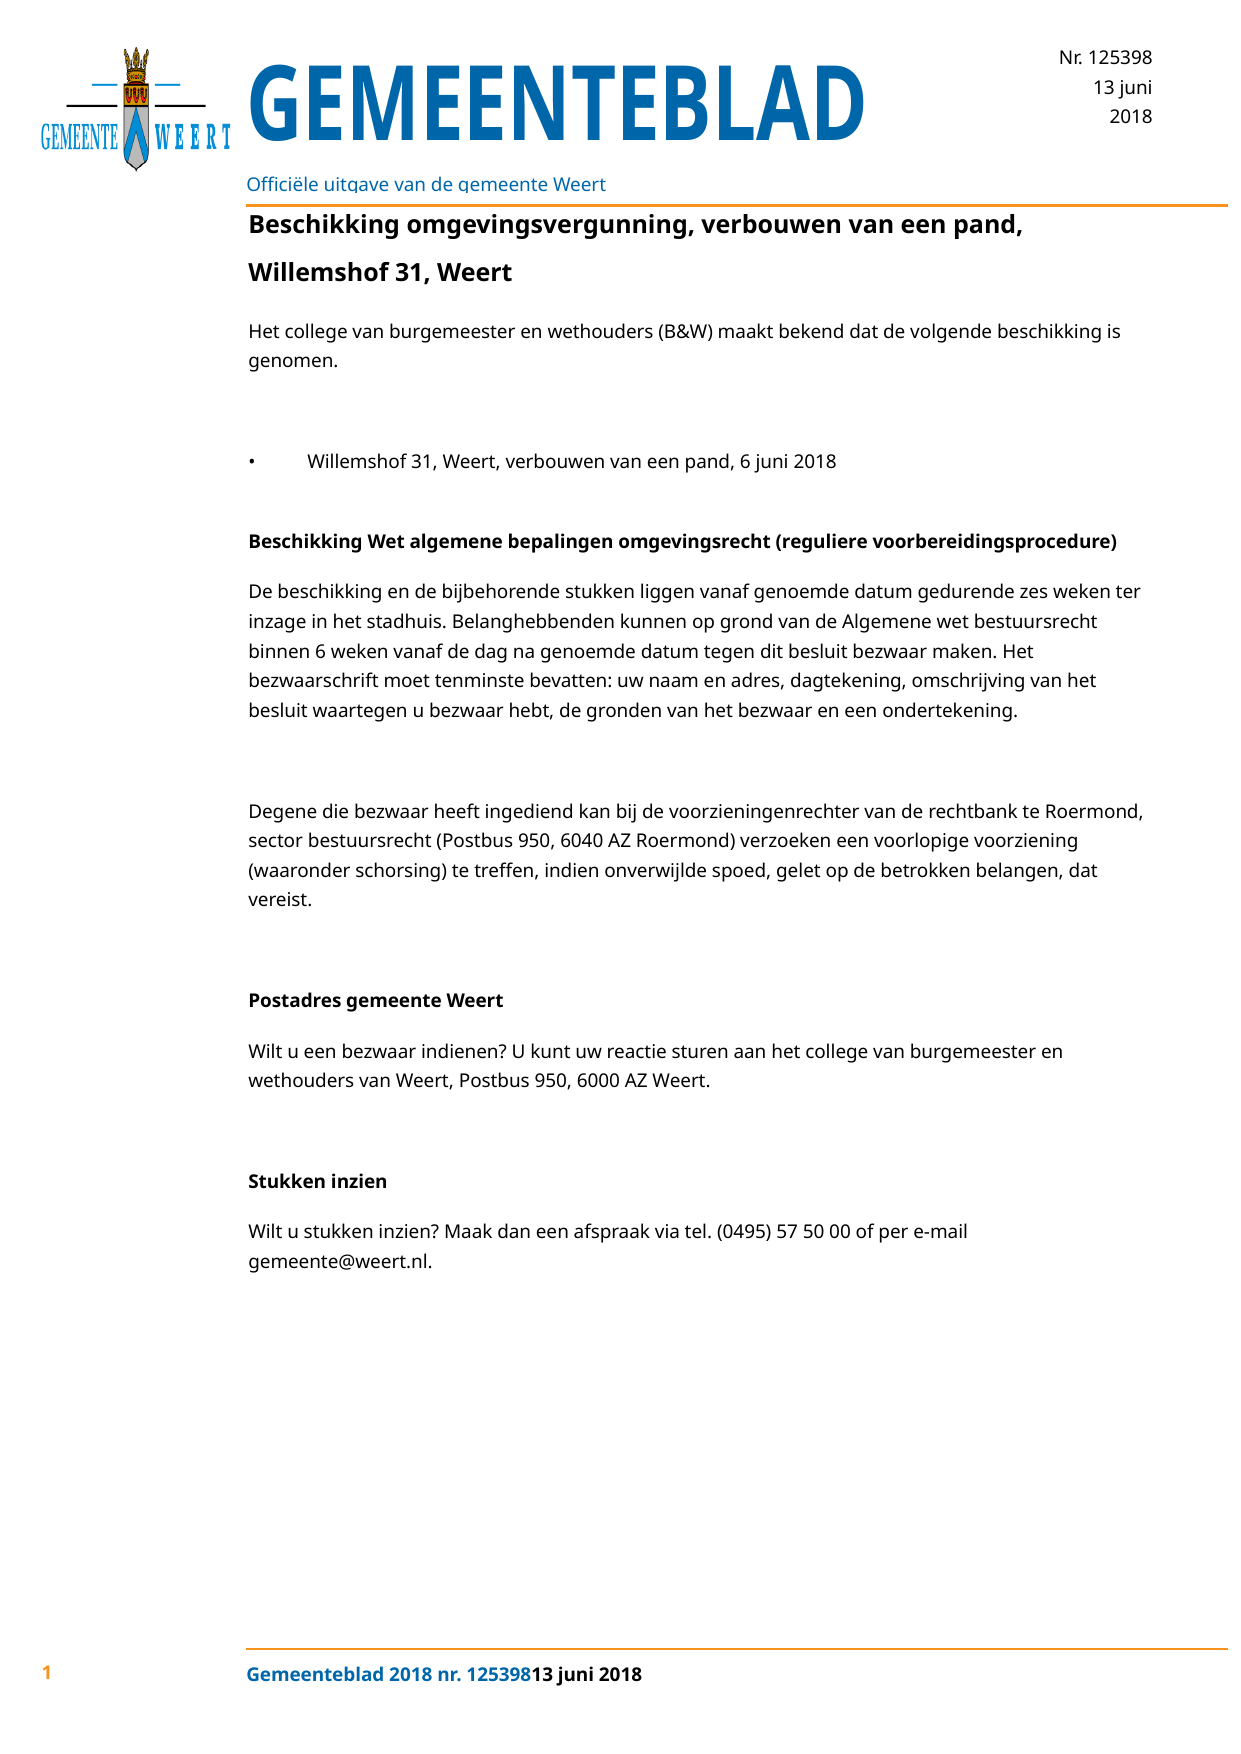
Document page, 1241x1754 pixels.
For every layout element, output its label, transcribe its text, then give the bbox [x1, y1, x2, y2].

text Stukken inzien [248, 1168, 1152, 1194]
text Het college van burgemeester en wethouders (B&W) maakt bekend dat de volgende beschikking is genomen. [248, 318, 1152, 373]
picture [41, 47, 231, 172]
text Postadres gemeente Weert [248, 987, 1152, 1013]
text Beschikking Wet algemene bepalingen omgevingsrecht (reguliere voorbereidingsprocedure) [248, 528, 1152, 554]
text Wilt u een bezwaar indienen? U kunt uw reactie sturen aan het college van burgemeester en wethouders van Weert, Postbus 950, 6000 AZ Weert. [248, 1038, 1152, 1093]
text Wilt u stukken inzien? Maak dan een afspraak via tel. (0495) 57 50 00 of per e-mail gemeente@weert.nl. [248, 1219, 1152, 1274]
text Degene die bezwaar heeft ingediend kan bij de voorzieningenrechter van de rechtbank te Roermond, sector bestuursrecht (Postbus 950, 6040 AZ Roermond) verzoeken een voorlopige voorziening (waaronder schorsing) te treffen, indien onverwijlde spoed, gelet op de betrokken belangen, dat vereist. [248, 798, 1152, 912]
text De beschikking en de bijbehorende stukken liggen vanaf genoemde datum gedurende zes weken ter inzage in het stadhuis. Belanghebbenden kunnen op grond van de Algemene wet bestuursrecht binnen 6 weken vanaf de dag na genoemde datum tegen dit besluit bezwaar maken. Het bezwaarschrift moet tenminste bevatten: uw naam en adres, dagtekening, omschrijving van het besluit waartegen u bezwaar hebt, de gronden van het bezwaar en een ondertekening. [248, 579, 1152, 723]
text Beschikking omgevingsvergunning, verbouwen van een pand, Willemshof 31, Weert [248, 207, 1152, 288]
list Willemshof 31, Weert, verbouwen van een pand, 6 juni 2018 [248, 448, 1152, 474]
